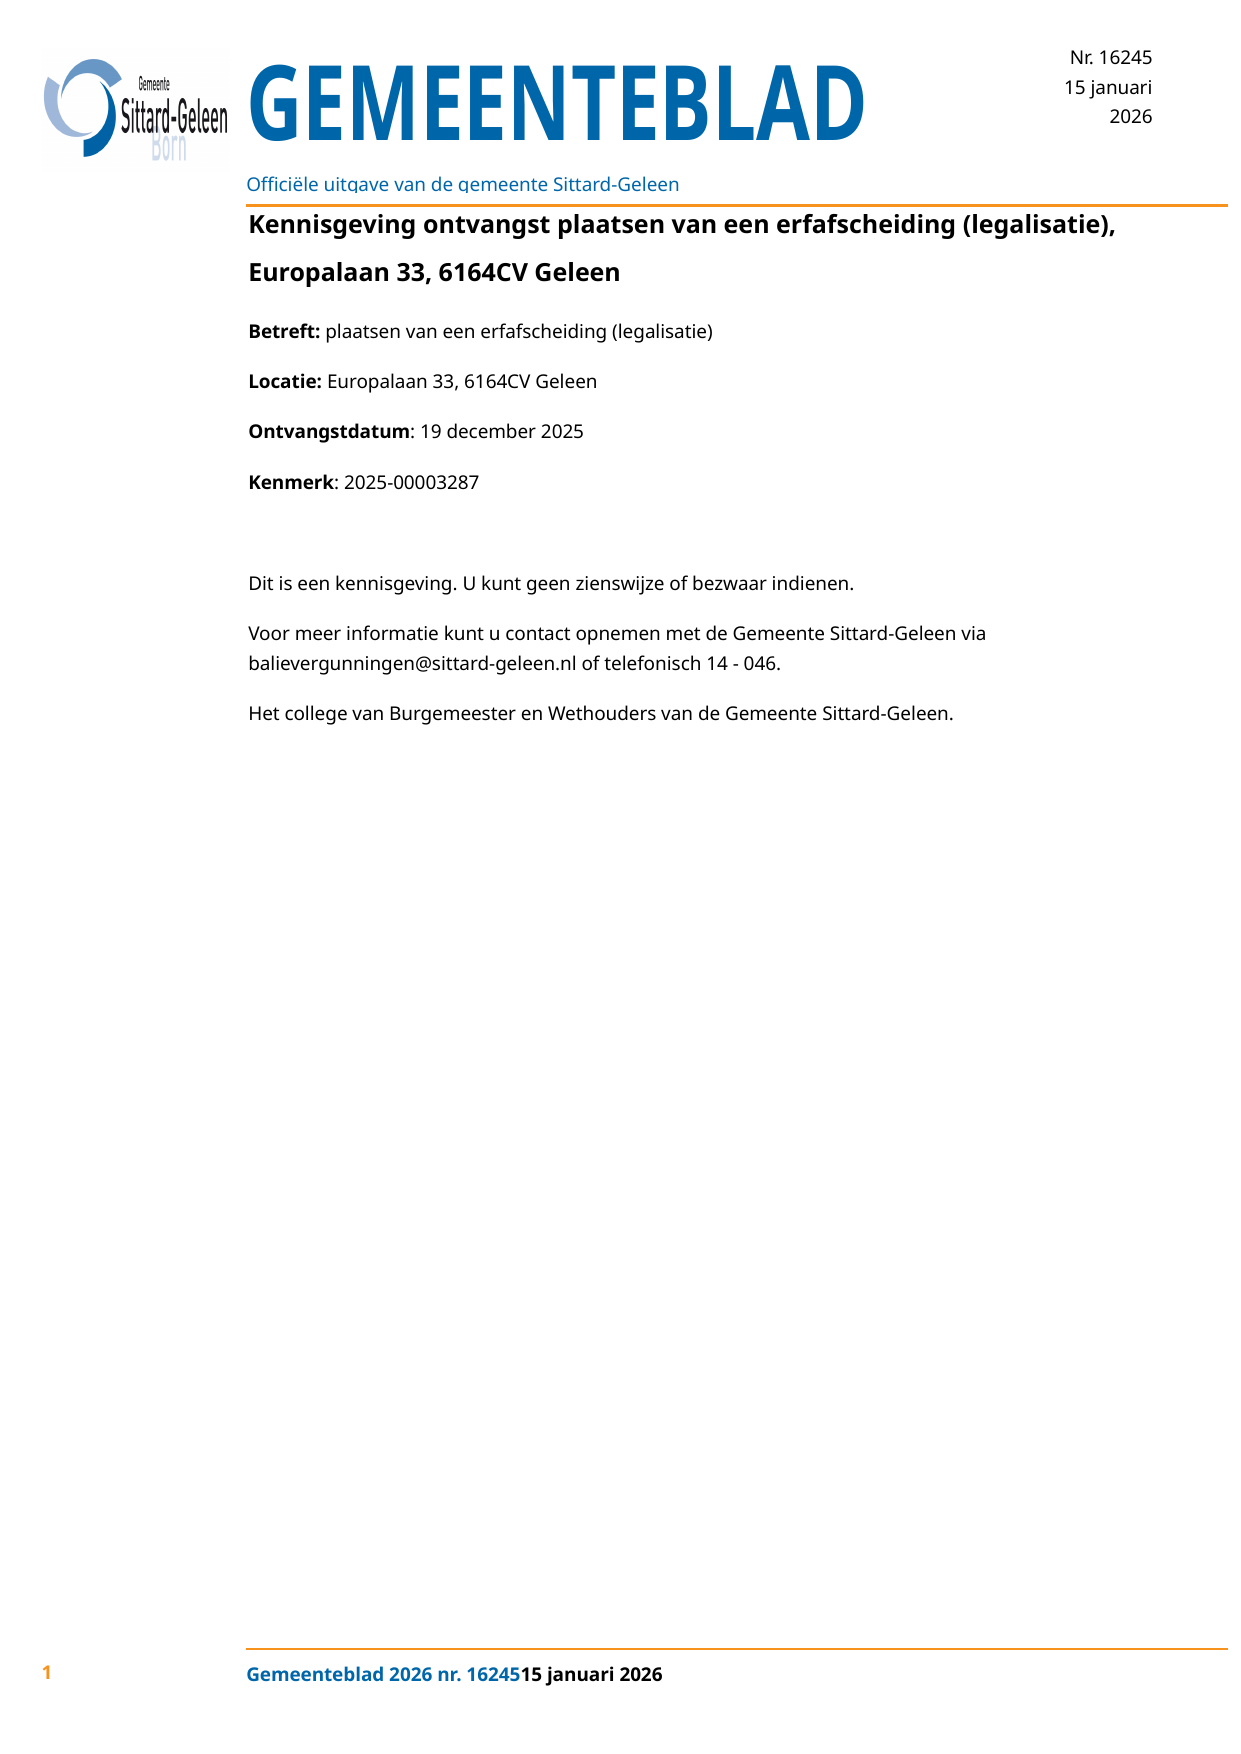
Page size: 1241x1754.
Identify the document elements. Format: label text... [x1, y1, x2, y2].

text Locatie: Europalaan 33, 6164CV Geleen [248, 368, 1152, 394]
text Ontvangstdatum: 19 december 2025 [248, 419, 1152, 444]
text Betreft: plaatsen van een erfafscheiding (legalisatie) [248, 318, 1152, 344]
text Kenmerk: 2025-00003287 [248, 469, 1152, 495]
picture [41, 47, 231, 172]
text Voor meer informatie kunt u contact opnemen met de Gemeente Sittard-Geleen via balievergunningen@sittard-geleen.nl of telefonisch 14 - 046. [248, 620, 1152, 676]
text Het college van Burgemeester en Wethouders van de Gemeente Sittard-Geleen. [248, 700, 1152, 726]
text Kennisgeving ontvangst plaatsen van een erfafscheiding (legalisatie), Europalaan 33, 6164CV Geleen [248, 207, 1152, 288]
text Dit is een kennisgeving. U kunt geen zienswijze of bezwaar indienen. [248, 570, 1152, 596]
